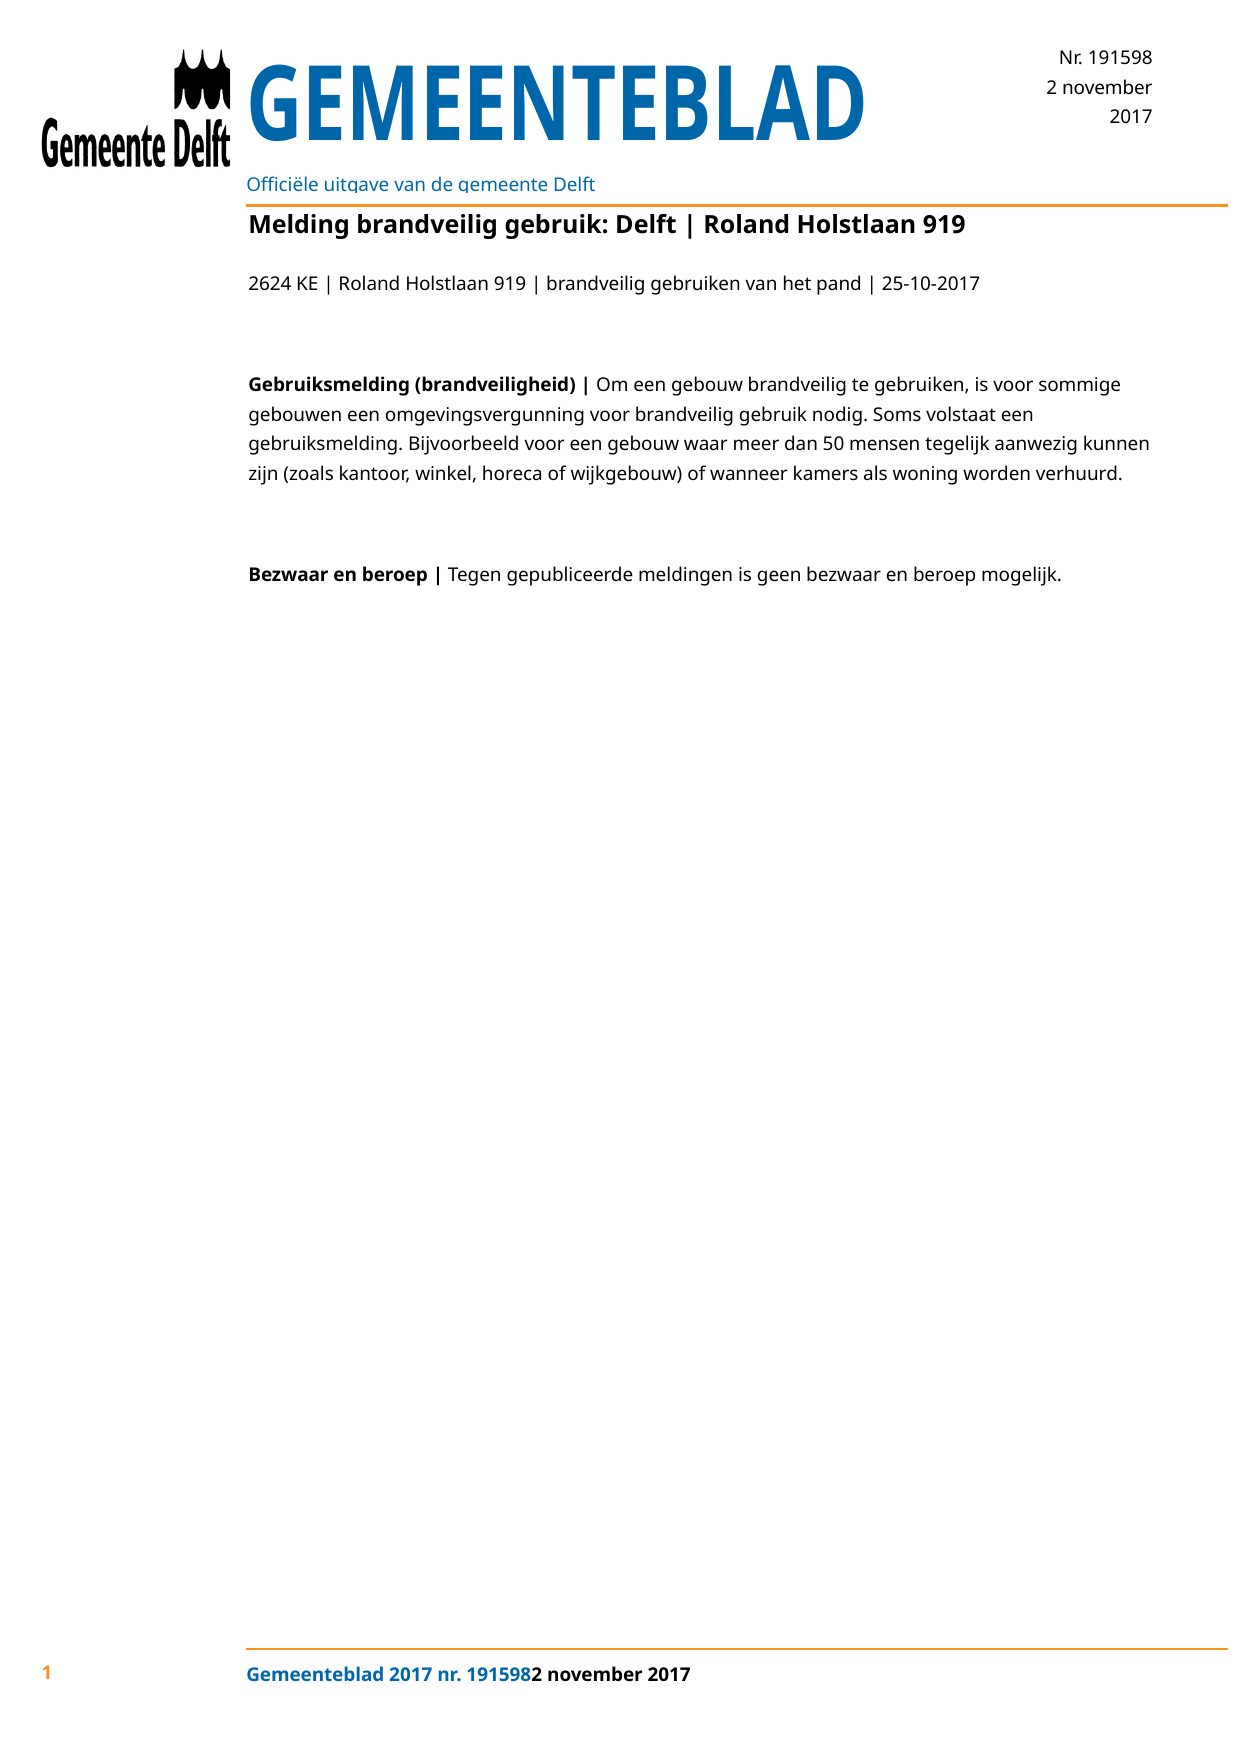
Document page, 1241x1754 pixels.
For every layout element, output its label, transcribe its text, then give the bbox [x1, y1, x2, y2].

text Gebruiksmelding (brandveiligheid) | Om een gebouw brandveilig te gebruiken, is voor sommige gebouwen een omgevingsvergunning voor brandveilig gebruik nodig. Soms volstaat een gebruiksmelding. Bijvoorbeeld voor een gebouw waar meer dan 50 mensen tegelijk aanwezig kunnen zijn (zoals kantoor, winkel, horeca of wijkgebouw) of wanneer kamers als woning worden verhuurd. [248, 371, 1152, 486]
text Melding brandveilig gebruik: Delft | Roland Holstlaan 919 [248, 207, 1152, 241]
picture [41, 47, 231, 172]
text 2624 KE | Roland Holstlaan 919 | brandveilig gebruiken van het pand | 25-10-2017 [248, 270, 1152, 296]
text Bezwaar en beroep | Tegen gepubliceerde meldingen is geen bezwaar en beroep mogelijk. [248, 561, 1152, 586]
